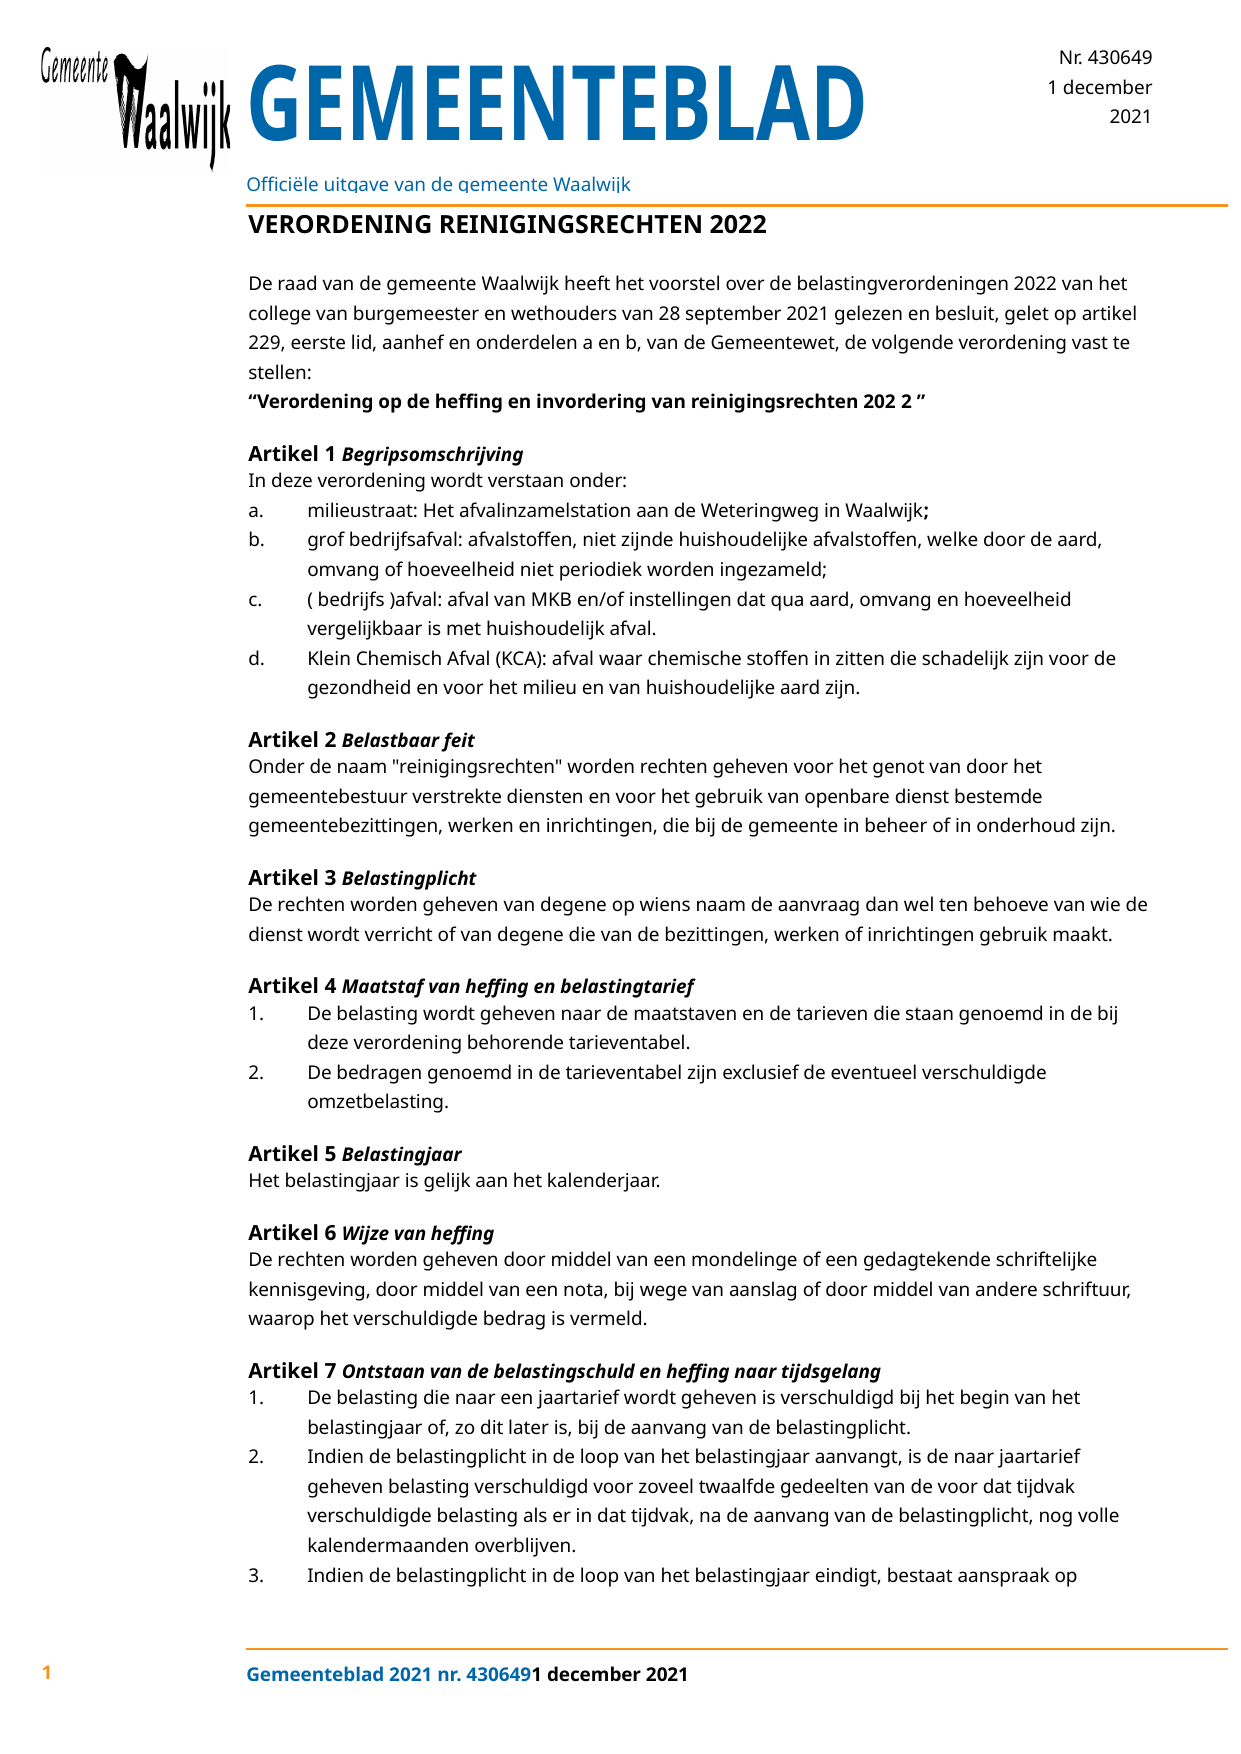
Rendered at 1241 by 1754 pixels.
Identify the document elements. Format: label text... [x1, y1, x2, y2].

list Klein Chemisch Afval (KCA): afval waar chemische stoffen in zitten die schadelijk zijn voor de gezondheid en voor het milieu en van huishoudelijke aard zijn. [248, 645, 1152, 700]
text Artikel 4 Maatstaf van heffing en belastingtarief [248, 971, 1152, 1000]
text Onder de naam "reinigingsrechten" worden rechten geheven voor het genot van door het gemeentebestuur verstrekte diensten en voor het gebruik van openbare dienst bestemde gemeentebezittingen, werken en inrichtingen, die bij de gemeente in beheer of in onderhoud zijn. [248, 753, 1152, 838]
text “Verordening op de heffing en invordering van reinigingsrechten 202 2 ” [248, 389, 1152, 414]
list De belasting die naar een jaartarief wordt geheven is verschuldigd bij het begin van het belastingjaar of, zo dit later is, bij de aanvang van de belastingplicht. [248, 1384, 1152, 1440]
text De rechten worden geheven door middel van een mondelinge of een gedagtekende schriftelijke kennisgeving, door middel van een nota, bij wege van aanslag of door middel van andere schriftuur, waarop het verschuldigde bedrag is vermeld. [248, 1246, 1152, 1331]
text VERORDENING REINIGINGSRECHTEN 2022 [248, 207, 1152, 241]
text Artikel 6 Wijze van heffing [248, 1218, 1152, 1246]
text Artikel 3 Belastingplicht [248, 863, 1152, 891]
list De bedragen genoemd in de tarieventabel zijn exclusief de eventueel verschuldigde omzetbelasting. [248, 1059, 1152, 1114]
text De rechten worden geheven van degene op wiens naam de aanvraag dan wel ten behoeve van wie de dienst wordt verricht of van degene die van de bezittingen, werken of inrichtingen gebruik maakt. [248, 891, 1152, 947]
list grof bedrijfsafval: afvalstoffen, niet zijnde huishoudelijke afvalstoffen, welke door de aard, omvang of hoeveelheid niet periodiek worden ingezameld; [248, 527, 1152, 582]
list De belasting wordt geheven naar de maatstaven en de tarieven die staan genoemd in de bij deze verordening behorende tarieventabel. [248, 1000, 1152, 1055]
text De raad van de gemeente Waalwijk heeft het voorstel over de belastingverordeningen 2022 van het college van burgemeester en wethouders van 28 september 2021 gelezen en besluit, gelet op artikel 229, eerste lid, aanhef en onderdelen a en b, van de Gemeentewet, de volgende verordening vast te stellen: [248, 270, 1152, 385]
list Indien de belastingplicht in de loop van het belastingjaar eindigt, bestaat aanspraak op [248, 1562, 1152, 1588]
text In deze verordening wordt verstaan onder: [248, 467, 1152, 493]
text Artikel 1 Begripsomschrijving [248, 439, 1152, 467]
list Indien de belastingplicht in de loop van het belastingjaar aanvangt, is de naar jaartarief geheven belasting verschuldigd voor zoveel twaalfde gedeelten van de voor dat tijdvak verschuldigde belasting als er in dat tijdvak, na de aanvang van de belastingplicht, nog volle kalendermaanden overblijven. [248, 1443, 1152, 1558]
list milieustraat: Het afvalinzamelstation aan de Weteringweg in Waalwijk; [248, 497, 1152, 523]
text Artikel 2 Belastbaar feit [248, 725, 1152, 753]
text Artikel 5 Belastingjaar [248, 1139, 1152, 1167]
text Artikel 7 Ontstaan van de belastingschuld en heffing naar tijdsgelang [248, 1356, 1152, 1384]
picture [41, 47, 231, 172]
text Het belastingjaar is gelijk aan het kalenderjaar. [248, 1167, 1152, 1193]
list ( bedrijfs )afval: afval van MKB en/of instellingen dat qua aard, omvang en hoeveelheid vergelijkbaar is met huishoudelijk afval. [248, 586, 1152, 641]
